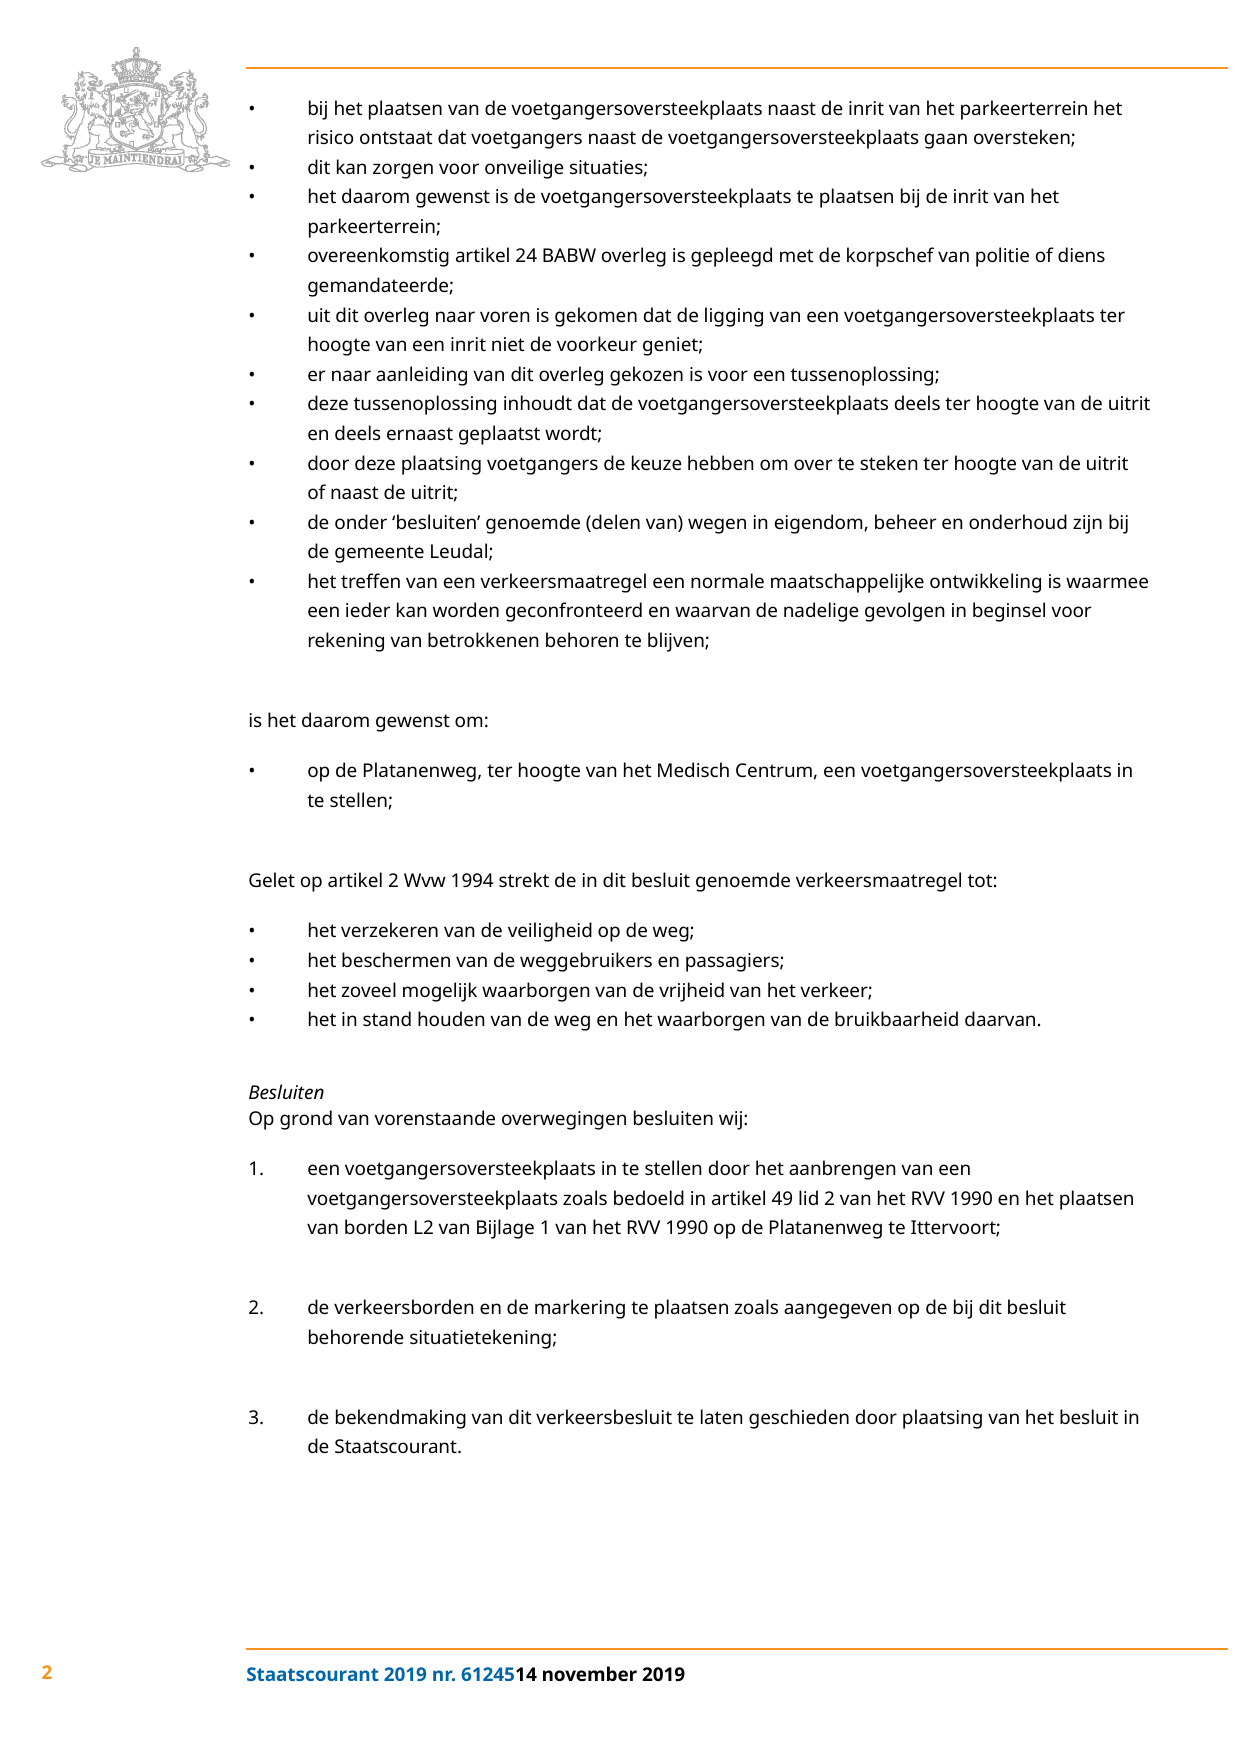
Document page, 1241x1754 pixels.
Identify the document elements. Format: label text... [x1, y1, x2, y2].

list de verkeersborden en de markering te plaatsen zoals aangegeven op de bij dit besluit behorende situatietekening; [248, 1294, 1152, 1350]
list het in stand houden van de weg en het waarborgen van de bruikbaarheid daarvan. [248, 1006, 1152, 1032]
list de bekendmaking van dit verkeersbesluit te laten geschieden door plaatsing van het besluit in de Staatscourant. [248, 1404, 1152, 1459]
list het verzekeren van de veiligheid op de weg; [248, 918, 1152, 943]
text Besluiten [248, 1079, 1152, 1105]
text Gelet op artikel 2 Wvw 1994 strekt de in dit besluit genoemde verkeersmaatregel tot: [248, 867, 1152, 893]
list uit dit overleg naar voren is gekomen dat de ligging van een voetgangersoversteekplaats ter hoogte van een inrit niet de voorkeur geniet; [248, 302, 1152, 357]
list het treffen van een verkeersmaatregel een normale maatschappelijke ontwikkeling is waarmee een ieder kan worden geconfronteerd en waarvan de nadelige gevolgen in beginsel voor rekening van betrokkenen behoren te blijven; [248, 568, 1152, 653]
list de onder ‘besluiten’ genoemde (delen van) wegen in eigendom, beheer en onderhoud zijn bij de gemeente Leudal; [248, 509, 1152, 564]
picture [41, 47, 231, 172]
text Op grond van vorenstaande overwegingen besluiten wij: [248, 1105, 1152, 1131]
list een voetgangersoversteekplaats in te stellen door het aanbrengen van een voetgangersoversteekplaats zoals bedoeld in artikel 49 lid 2 van het RVV 1990 en het plaatsen van borden L2 van Bijlage 1 van het RVV 1990 op de Platanenweg te Ittervoort; [248, 1155, 1152, 1240]
list het beschermen van de weggebruikers en passagiers; [248, 947, 1152, 973]
list op de Platanenweg, ter hoogte van het Medisch Centrum, een voetgangersoversteekplaats in te stellen; [248, 758, 1152, 813]
list deze tussenoplossing inhoudt dat de voetgangersoversteekplaats deels ter hoogte van de uitrit en deels ernaast geplaatst wordt; [248, 391, 1152, 446]
list overeenkomstig artikel 24 BABW overleg is gepleegd met de korpschef van politie of diens gemandateerde; [248, 243, 1152, 298]
text is het daarom gewenst om: [248, 707, 1152, 733]
list door deze plaatsing voetgangers de keuze hebben om over te steken ter hoogte van de uitrit of naast de uitrit; [248, 450, 1152, 505]
list er naar aanleiding van dit overleg gekozen is voor een tussenoplossing; [248, 361, 1152, 387]
list dit kan zorgen voor onveilige situaties; [248, 154, 1152, 180]
list het daarom gewenst is de voetgangersoversteekplaats te plaatsen bij de inrit van het parkeerterrein; [248, 183, 1152, 239]
list bij het plaatsen van de voetgangersoversteekplaats naast de inrit van het parkeerterrein het risico ontstaat dat voetgangers naast de voetgangersoversteekplaats gaan oversteken; [248, 95, 1152, 150]
list het zoveel mogelijk waarborgen van de vrijheid van het verkeer; [248, 977, 1152, 1003]
